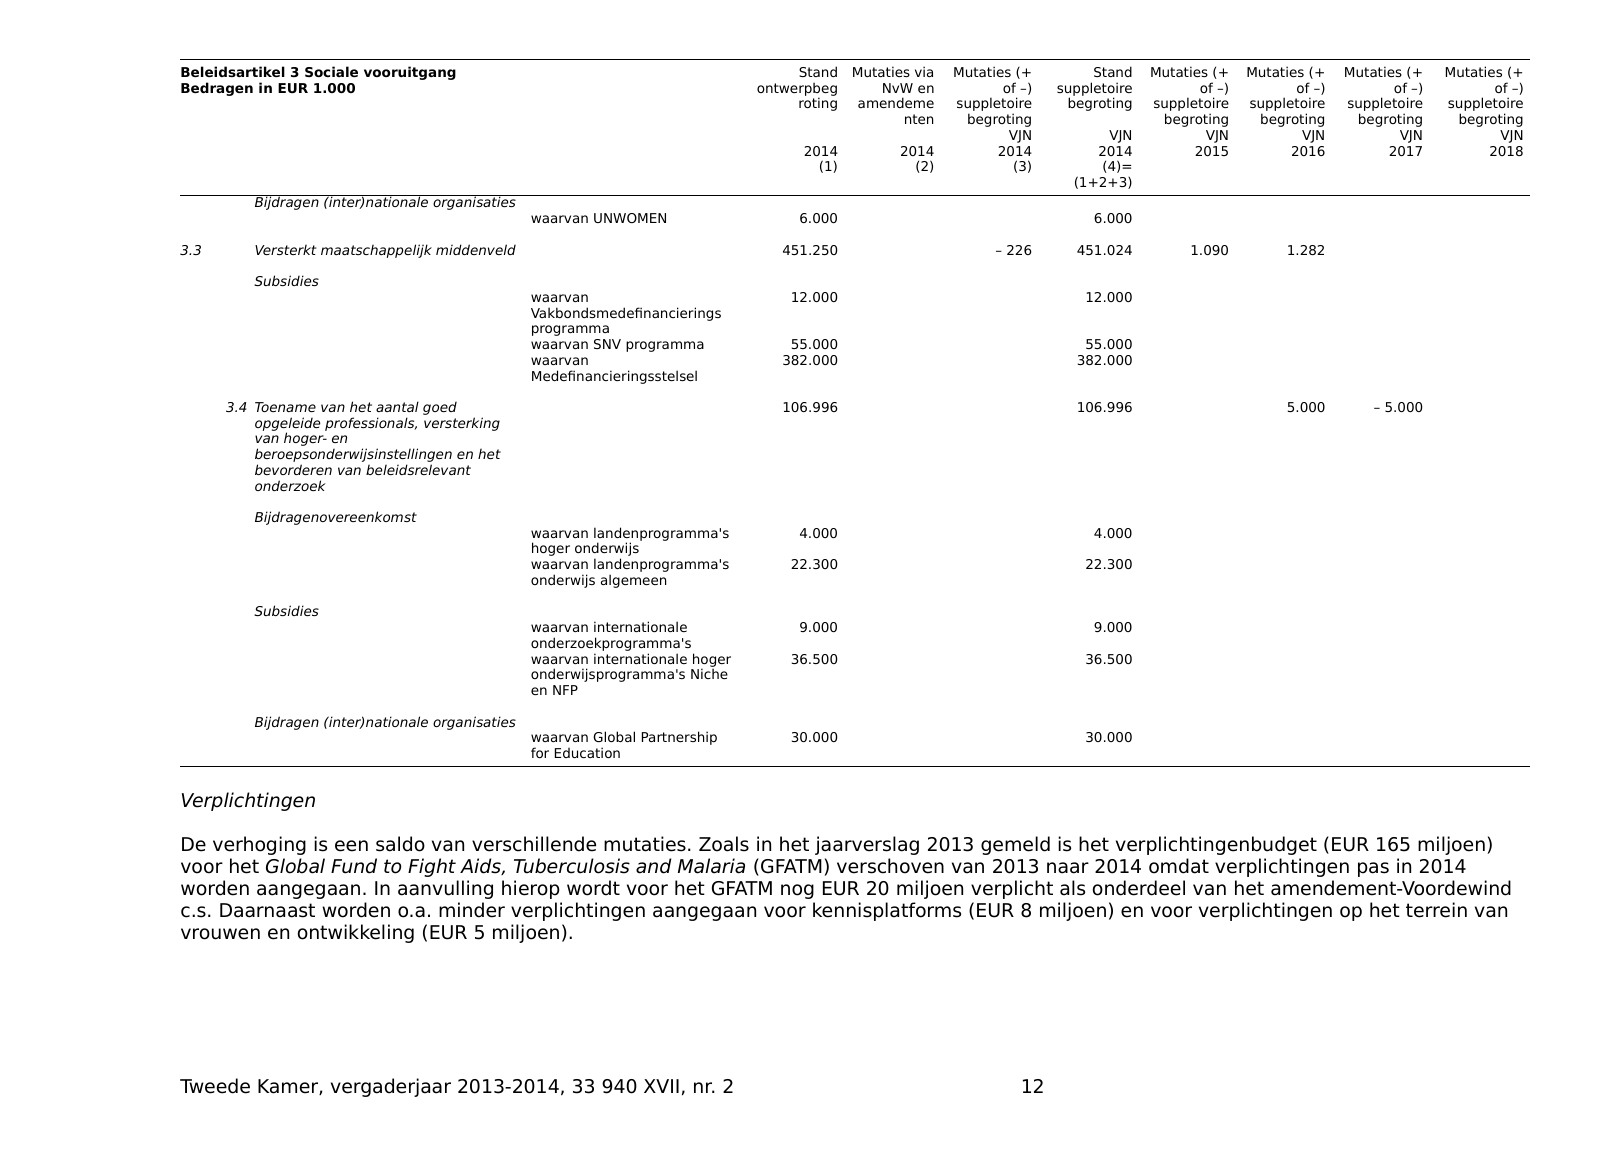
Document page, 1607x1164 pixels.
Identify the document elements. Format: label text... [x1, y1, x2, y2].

table_cell [1038, 384, 1138, 400]
table_cell [1331, 337, 1429, 353]
table_cell [1429, 526, 1529, 557]
table_cell [525, 714, 746, 730]
table_cell 3.4 [180, 400, 248, 494]
table_cell [844, 651, 940, 699]
table_cell [1429, 384, 1529, 400]
table_cell 2018 [1429, 144, 1529, 159]
table_cell (4)= (1+2+3) [1038, 159, 1138, 195]
table_cell [1038, 714, 1138, 730]
table_cell 4.000 [1038, 526, 1138, 557]
table_cell [1235, 714, 1331, 730]
table_cell [180, 337, 248, 353]
table_cell 2014 [940, 144, 1038, 159]
table_cell 1.090 [1138, 243, 1235, 258]
table_cell [1038, 604, 1138, 620]
table_cell [940, 589, 1038, 604]
table_cell [844, 353, 940, 384]
table_cell VJN [940, 128, 1038, 143]
table_cell [249, 384, 524, 400]
table_cell [1331, 384, 1429, 400]
table_header [525, 60, 746, 128]
table_cell [844, 384, 940, 400]
table_cell 2014 [844, 144, 940, 159]
table_cell [1235, 620, 1331, 651]
table_cell 2017 [1331, 144, 1429, 159]
table_cell [1138, 384, 1235, 400]
table_cell [1235, 651, 1331, 699]
table_cell [1429, 620, 1529, 651]
table_cell [940, 258, 1038, 274]
table_cell [525, 258, 746, 274]
table_cell [1138, 227, 1235, 242]
table_cell [180, 227, 248, 242]
table_cell 30.000 [746, 730, 844, 766]
table_header Mutaties via NvW en amendementen [844, 60, 940, 128]
table_cell waarvan landenprogramma's onderwijs algemeen [525, 557, 746, 588]
table_cell 2014 [746, 144, 844, 159]
table_cell [525, 589, 746, 604]
table_cell [1038, 258, 1138, 274]
table_header Mutaties (+ of –) suppletoire begroting [940, 60, 1038, 128]
table_cell [180, 384, 248, 400]
table_cell [1331, 196, 1429, 211]
table_cell [1429, 211, 1529, 227]
table_cell 1.282 [1235, 243, 1331, 258]
table_cell [940, 699, 1038, 714]
table_cell [1235, 384, 1331, 400]
table_cell [1429, 258, 1529, 274]
table_cell [1038, 274, 1138, 290]
table_cell [1331, 227, 1429, 242]
table_cell [180, 128, 248, 143]
table_cell [1138, 557, 1235, 588]
table_cell Subsidies [249, 274, 524, 290]
table_cell (1) [746, 159, 844, 195]
table_cell [746, 494, 844, 510]
table_header Mutaties (+ of –) suppletoire begroting [1235, 60, 1331, 128]
table_cell [1429, 353, 1529, 384]
table_cell 4.000 [746, 526, 844, 557]
table_cell [249, 258, 524, 274]
table_cell [746, 714, 844, 730]
table_cell [940, 651, 1038, 699]
table_cell [1038, 494, 1138, 510]
table_cell [180, 144, 248, 159]
table_cell [746, 589, 844, 604]
table_cell waarvan Vakbondsmedefinancierings programma [525, 290, 746, 337]
table_cell [1235, 494, 1331, 510]
table_cell [1429, 400, 1529, 494]
table_cell waarvan internationale hoger onderwijsprogramma's Niche en NFP [525, 651, 746, 699]
table_cell [1138, 620, 1235, 651]
table_cell [1138, 510, 1235, 526]
table_cell VJN [1138, 128, 1235, 143]
table_cell [1331, 620, 1429, 651]
table_cell [1038, 227, 1138, 242]
table_cell [1429, 243, 1529, 258]
table_cell [940, 211, 1038, 227]
table_cell [746, 274, 844, 290]
table_cell [940, 227, 1038, 242]
table_cell [1331, 714, 1429, 730]
table_cell [940, 274, 1038, 290]
table_cell [940, 714, 1038, 730]
table_cell [525, 243, 746, 258]
table_cell [180, 159, 248, 195]
table_cell VJN [1235, 128, 1331, 143]
table_cell [844, 494, 940, 510]
table_cell [940, 526, 1038, 557]
table_cell [1138, 258, 1235, 274]
table_cell [940, 353, 1038, 384]
table_cell [940, 494, 1038, 510]
table_cell (2) [844, 159, 940, 195]
table_cell [249, 159, 524, 195]
table_cell [1331, 589, 1429, 604]
table_cell waarvan Medefinancieringsstelsel [525, 353, 746, 384]
table_cell [249, 211, 524, 227]
table_header Mutaties (+ of –) suppletoire begroting [1429, 60, 1529, 128]
table_cell [180, 730, 248, 766]
table_cell [180, 290, 248, 337]
table_cell [1038, 510, 1138, 526]
table_cell [1429, 557, 1529, 588]
table_cell [1038, 196, 1138, 211]
table_cell [180, 494, 248, 510]
table_cell [1235, 337, 1331, 353]
table_cell [1138, 196, 1235, 211]
table_cell VJN [1038, 128, 1138, 143]
table_cell [249, 128, 524, 143]
table_cell [844, 699, 940, 714]
table_cell 106.996 [1038, 400, 1138, 494]
table_cell [844, 196, 940, 211]
table_cell 6.000 [746, 211, 844, 227]
table_cell [1331, 510, 1429, 526]
table_cell waarvan UNWOMEN [525, 211, 746, 227]
text De verhoging is een saldo van verschillende mutaties. Zoals in het jaarverslag 2013 gemeld is het verplichtingenbudget (EUR 165 miljoen) voor het Global Fund to Fight Aids, Tuberculosis and Malaria (GFATM) verschoven van 2013 naar 2014 omdat verplichtingen pas in 2014 worden aangegaan. In aanvulling hierop wordt voor het GFATM nog EUR 20 miljoen verplicht als onderdeel van het amendement-Voordewind c.s. Daarnaast worden o.a. minder verplichtingen aangegaan voor kennisplatforms (EUR 8 miljoen) en voor verplichtingen op het terrein van vrouwen en ontwikkeling (EUR 5 miljoen). [180, 834, 1529, 943]
table_cell [844, 400, 940, 494]
table_cell [940, 337, 1038, 353]
table_cell [940, 604, 1038, 620]
table_cell [746, 604, 844, 620]
table_cell [1138, 211, 1235, 227]
table_cell [746, 227, 844, 242]
table_cell [1138, 651, 1235, 699]
table_cell [180, 258, 248, 274]
table_cell [525, 510, 746, 526]
table_cell [1331, 290, 1429, 337]
table_cell [1429, 274, 1529, 290]
table_cell [844, 258, 940, 274]
table_cell [1138, 699, 1235, 714]
table_cell – 5.000 [1331, 400, 1429, 494]
table_cell Versterkt maatschappelijk middenveld [249, 243, 524, 258]
table_cell 5.000 [1235, 400, 1331, 494]
table_cell [1331, 651, 1429, 699]
table_cell [1235, 589, 1331, 604]
table_cell [525, 227, 746, 242]
table_cell Bijdragen (inter)nationale organisaties [249, 196, 524, 211]
table_cell [940, 196, 1038, 211]
table_cell [844, 510, 940, 526]
table_cell [180, 651, 248, 699]
table_cell [525, 699, 746, 714]
table_cell 30.000 [1038, 730, 1138, 766]
table_cell [1331, 243, 1429, 258]
table_cell [844, 337, 940, 353]
table_cell [1138, 494, 1235, 510]
table_cell Bijdragen (inter)nationale organisaties [249, 714, 524, 730]
table_cell 9.000 [1038, 620, 1138, 651]
table_cell [844, 589, 940, 604]
table_cell [180, 510, 248, 526]
table_cell [1429, 651, 1529, 699]
table_cell [844, 730, 940, 766]
table_cell [1235, 196, 1331, 211]
table_cell 2016 [1235, 144, 1331, 159]
table_cell [746, 699, 844, 714]
table_cell [1429, 510, 1529, 526]
table_cell [844, 243, 940, 258]
table_cell [1138, 526, 1235, 557]
table_cell [180, 604, 248, 620]
table_cell [844, 526, 940, 557]
table_cell [1235, 730, 1331, 766]
table_cell [1235, 211, 1331, 227]
table_cell 106.996 [746, 400, 844, 494]
table_cell [746, 258, 844, 274]
table_cell [940, 384, 1038, 400]
table_cell 55.000 [746, 337, 844, 353]
table_cell Bijdragenovereenkomst [249, 510, 524, 526]
table_cell [249, 290, 524, 337]
table_cell 12.000 [1038, 290, 1138, 337]
table_cell [844, 604, 940, 620]
table_cell [1235, 699, 1331, 714]
table_cell 3.3 [180, 243, 248, 258]
table_cell (3) [940, 159, 1038, 195]
table_cell [1429, 494, 1529, 510]
table_cell [1235, 526, 1331, 557]
table_cell [1331, 211, 1429, 227]
table_cell waarvan landenprogramma's hoger onderwijs [525, 526, 746, 557]
table_cell [525, 128, 746, 143]
table_cell 36.500 [746, 651, 844, 699]
table_cell 22.300 [1038, 557, 1138, 588]
table_cell [1138, 400, 1235, 494]
table_cell [940, 510, 1038, 526]
table_cell 451.250 [746, 243, 844, 258]
table_cell [1235, 510, 1331, 526]
table_cell – 226 [940, 243, 1038, 258]
table_cell [1429, 159, 1529, 195]
table_cell [249, 526, 524, 557]
table_cell [525, 604, 746, 620]
table_cell [249, 620, 524, 651]
table_cell [249, 144, 524, 159]
table_cell [1331, 526, 1429, 557]
table_cell [1038, 699, 1138, 714]
table_cell [249, 699, 524, 714]
table_cell [525, 384, 746, 400]
table_cell [1331, 604, 1429, 620]
table_cell [844, 290, 940, 337]
table_cell [844, 274, 940, 290]
table_cell 382.000 [1038, 353, 1138, 384]
table_cell [180, 714, 248, 730]
table_cell [249, 730, 524, 766]
table_cell [525, 400, 746, 494]
table_cell [249, 337, 524, 353]
table_cell 55.000 [1038, 337, 1138, 353]
table_cell [1235, 227, 1331, 242]
table_cell [1331, 730, 1429, 766]
table_cell [1331, 699, 1429, 714]
table_cell [1138, 714, 1235, 730]
table_cell [940, 400, 1038, 494]
table_cell [844, 620, 940, 651]
table_cell [1138, 353, 1235, 384]
table_cell [940, 290, 1038, 337]
table_cell [1138, 159, 1235, 195]
table_cell [525, 274, 746, 290]
table_cell [746, 510, 844, 526]
table_cell [940, 557, 1038, 588]
table_cell [940, 730, 1038, 766]
table_cell [940, 620, 1038, 651]
table_cell [746, 384, 844, 400]
table_cell 2015 [1138, 144, 1235, 159]
table_header Mutaties (+ of –) suppletoire begroting [1138, 60, 1235, 128]
table_cell waarvan internationale onderzoekprogramma's [525, 620, 746, 651]
table_cell [1331, 353, 1429, 384]
table_cell 9.000 [746, 620, 844, 651]
table_cell [1429, 227, 1529, 242]
table_cell [1429, 714, 1529, 730]
table_header Mutaties (+ of –) suppletoire begroting [1331, 60, 1429, 128]
table_cell [1429, 337, 1529, 353]
table_cell [844, 128, 940, 143]
table_cell [249, 557, 524, 588]
table_cell [1331, 557, 1429, 588]
table_header Stand ontwerpbegroting [746, 60, 844, 128]
table_cell [249, 589, 524, 604]
table_cell [1429, 589, 1529, 604]
table_cell [1235, 290, 1331, 337]
table_cell [180, 211, 248, 227]
table_cell [1138, 274, 1235, 290]
table_cell [249, 227, 524, 242]
table_cell [1138, 730, 1235, 766]
table_cell [1429, 196, 1529, 211]
table_cell [525, 159, 746, 195]
table_cell [180, 557, 248, 588]
table_cell [1331, 494, 1429, 510]
table_cell 382.000 [746, 353, 844, 384]
table_cell [249, 494, 524, 510]
table_cell waarvan Global Partnership for Education [525, 730, 746, 766]
table_cell [1038, 589, 1138, 604]
table_cell [1331, 258, 1429, 274]
table_cell [180, 589, 248, 604]
table_cell 2014 [1038, 144, 1138, 159]
table_cell [746, 196, 844, 211]
table_cell [1235, 604, 1331, 620]
table_cell [1429, 290, 1529, 337]
table_cell [1138, 290, 1235, 337]
table_header Stand suppletoire begroting [1038, 60, 1138, 128]
table_cell VJN [1331, 128, 1429, 143]
table_cell [1235, 557, 1331, 588]
table_cell [525, 196, 746, 211]
table_cell 6.000 [1038, 211, 1138, 227]
table_cell [1331, 274, 1429, 290]
table_cell [1235, 353, 1331, 384]
table_cell [525, 494, 746, 510]
table_cell [844, 227, 940, 242]
table_cell [1235, 274, 1331, 290]
table_cell [249, 651, 524, 699]
table_cell [180, 620, 248, 651]
table_cell Toename van het aantal goed opgeleide professionals, versterking van hoger- en beroepsonderwijsinstellingen en het bevorderen van beleidsrelevant onderzoek [249, 400, 524, 494]
table_cell 36.500 [1038, 651, 1138, 699]
table_cell 22.300 [746, 557, 844, 588]
table_cell [1429, 604, 1529, 620]
table_cell [180, 526, 248, 557]
table_cell [1138, 604, 1235, 620]
table_cell [844, 211, 940, 227]
table_cell [249, 353, 524, 384]
table_cell [180, 274, 248, 290]
table_cell [525, 144, 746, 159]
table_cell [1429, 699, 1529, 714]
table_cell 451.024 [1038, 243, 1138, 258]
table_cell [1235, 258, 1331, 274]
table_cell waarvan SNV programma [525, 337, 746, 353]
table_cell [1138, 337, 1235, 353]
table_cell [844, 714, 940, 730]
table_header Beleidsartikel 3 Sociale vooruitgang Bedragen in EUR 1.000 [180, 60, 524, 128]
table_cell Subsidies [249, 604, 524, 620]
table_cell [1138, 589, 1235, 604]
table_cell 12.000 [746, 290, 844, 337]
table_cell [1331, 159, 1429, 195]
subtitle Verplichtingen [180, 789, 1529, 811]
table_cell [180, 353, 248, 384]
table_cell [746, 128, 844, 143]
table_cell [1429, 730, 1529, 766]
table_cell [180, 196, 248, 211]
table_cell [1235, 159, 1331, 195]
table_cell VJN [1429, 128, 1529, 143]
table_cell [180, 699, 248, 714]
table_cell [844, 557, 940, 588]
